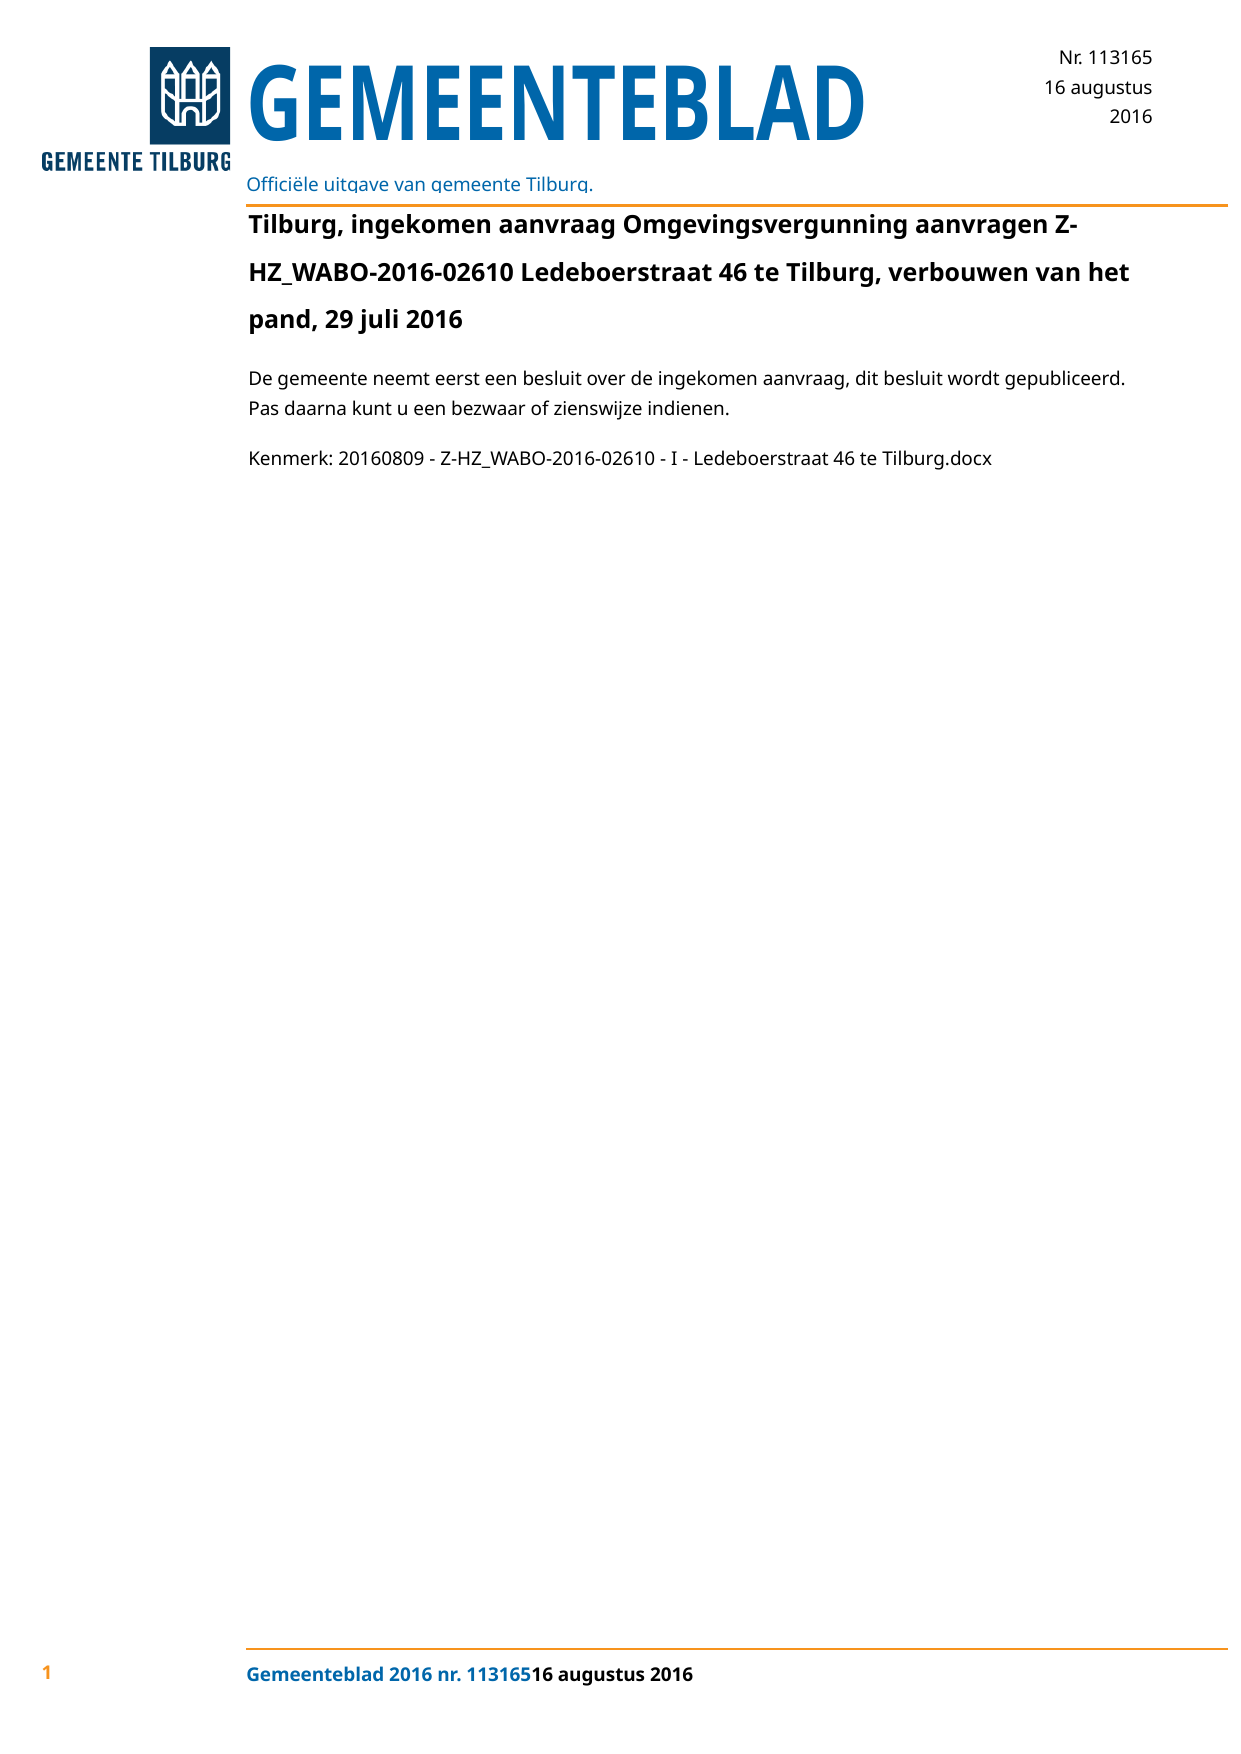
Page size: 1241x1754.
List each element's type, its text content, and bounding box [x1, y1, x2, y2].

picture [41, 47, 231, 172]
text De gemeente neemt eerst een besluit over de ingekomen aanvraag, dit besluit wordt gepubliceerd. Pas daarna kunt u een bezwaar of zienswijze indienen. [248, 366, 1152, 421]
text Tilburg, ingekomen aanvraag Omgevingsvergunning aanvragen Z-HZ_WABO-2016-02610 Ledeboerstraat 46 te Tilburg, verbouwen van het pand, 29 juli 2016 [248, 207, 1152, 336]
text Kenmerk: 20160809 - Z-HZ_WABO-2016-02610 - I - Ledeboerstraat 46 te Tilburg.docx [248, 446, 1152, 471]
